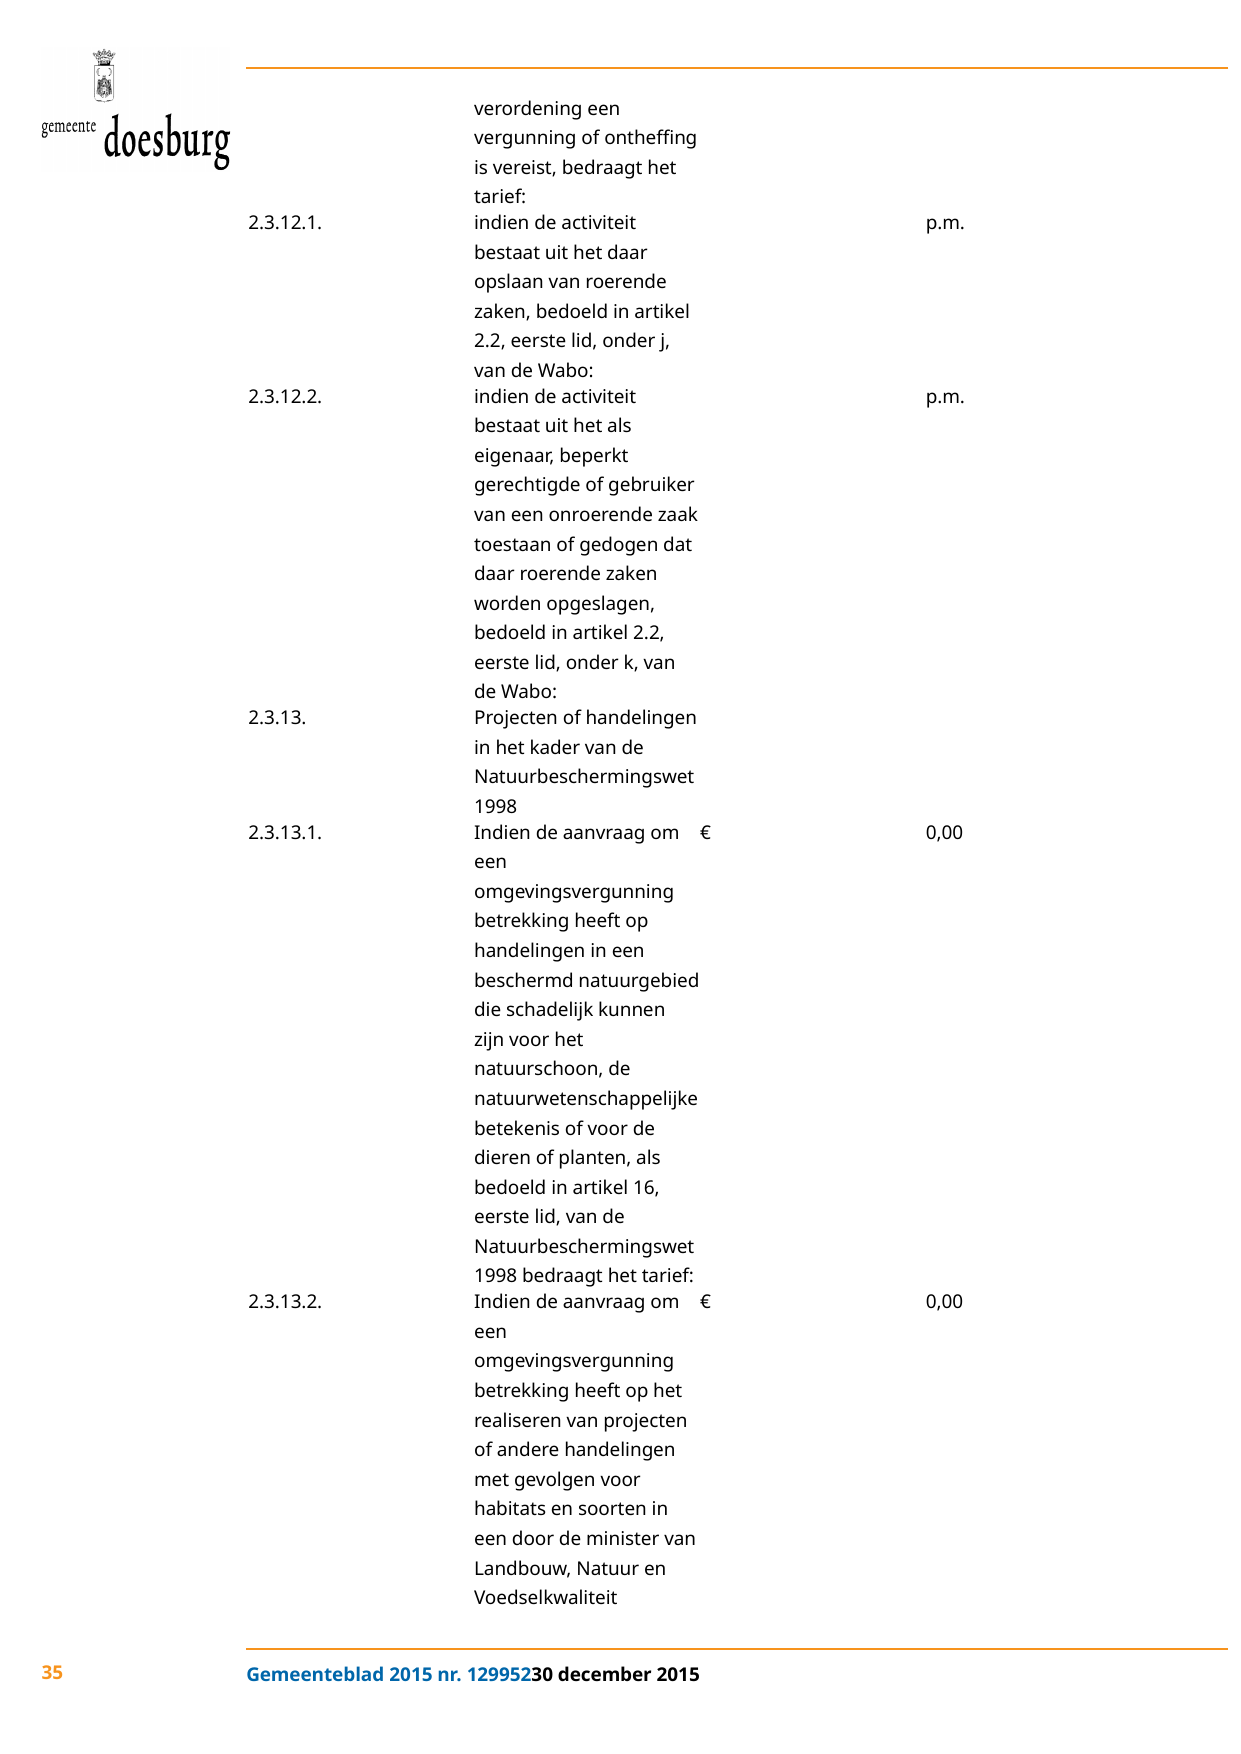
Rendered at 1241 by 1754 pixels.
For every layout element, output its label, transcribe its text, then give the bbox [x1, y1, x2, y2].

table_cell p.m. [926, 209, 1152, 383]
picture [41, 47, 231, 172]
table_cell € [700, 819, 926, 1288]
table_cell [700, 95, 926, 209]
table_cell [700, 705, 926, 819]
table_cell 2.3.13.1. [248, 819, 474, 1288]
table_cell [700, 383, 926, 704]
table_cell [926, 95, 1152, 209]
table_cell verordening een vergunning of ontheffing is vereist, bedraagt het tarief: [474, 95, 700, 209]
table_cell 0,00 [926, 819, 1152, 1288]
table_cell 2.3.12.1. [248, 209, 474, 383]
table_cell € [700, 1289, 926, 1610]
table_cell 0,00 [926, 1289, 1152, 1610]
table_cell 2.3.12.2. [248, 383, 474, 704]
table_cell Projecten of handelingen in het kader van de Natuurbeschermingswet 1998 [474, 705, 700, 819]
table_cell p.m. [926, 383, 1152, 704]
table_cell Indien de aanvraag om een omgevingsvergunning betrekking heeft op het realiseren van projecten of andere handelingen met gevolgen voor habitats en soorten in een door de minister van Landbouw, Natuur en Voedselkwaliteit [474, 1289, 700, 1610]
table_cell indien de activiteit bestaat uit het als eigenaar, beperkt gerechtigde of gebruiker van een onroerende zaak toestaan of gedogen dat daar roerende zaken worden opgeslagen, bedoeld in artikel 2.2, eerste lid, onder k, van de Wabo: [474, 383, 700, 704]
table_cell [700, 209, 926, 383]
table_cell indien de activiteit bestaat uit het daar opslaan van roerende zaken, bedoeld in artikel 2.2, eerste lid, onder j, van de Wabo: [474, 209, 700, 383]
table_cell 2.3.13. [248, 705, 474, 819]
table_cell 2.3.13.2. [248, 1289, 474, 1610]
table_cell Indien de aanvraag om een omgevingsvergunning betrekking heeft op handelingen in een beschermd natuurgebied die schadelijk kunnen zijn voor het natuurschoon, de natuurwetenschappelijke betekenis of voor de dieren of planten, als bedoeld in artikel 16, eerste lid, van de Natuurbeschermingswet 1998 bedraagt het tarief: [474, 819, 700, 1288]
table_cell [926, 705, 1152, 819]
table_cell [248, 95, 474, 209]
